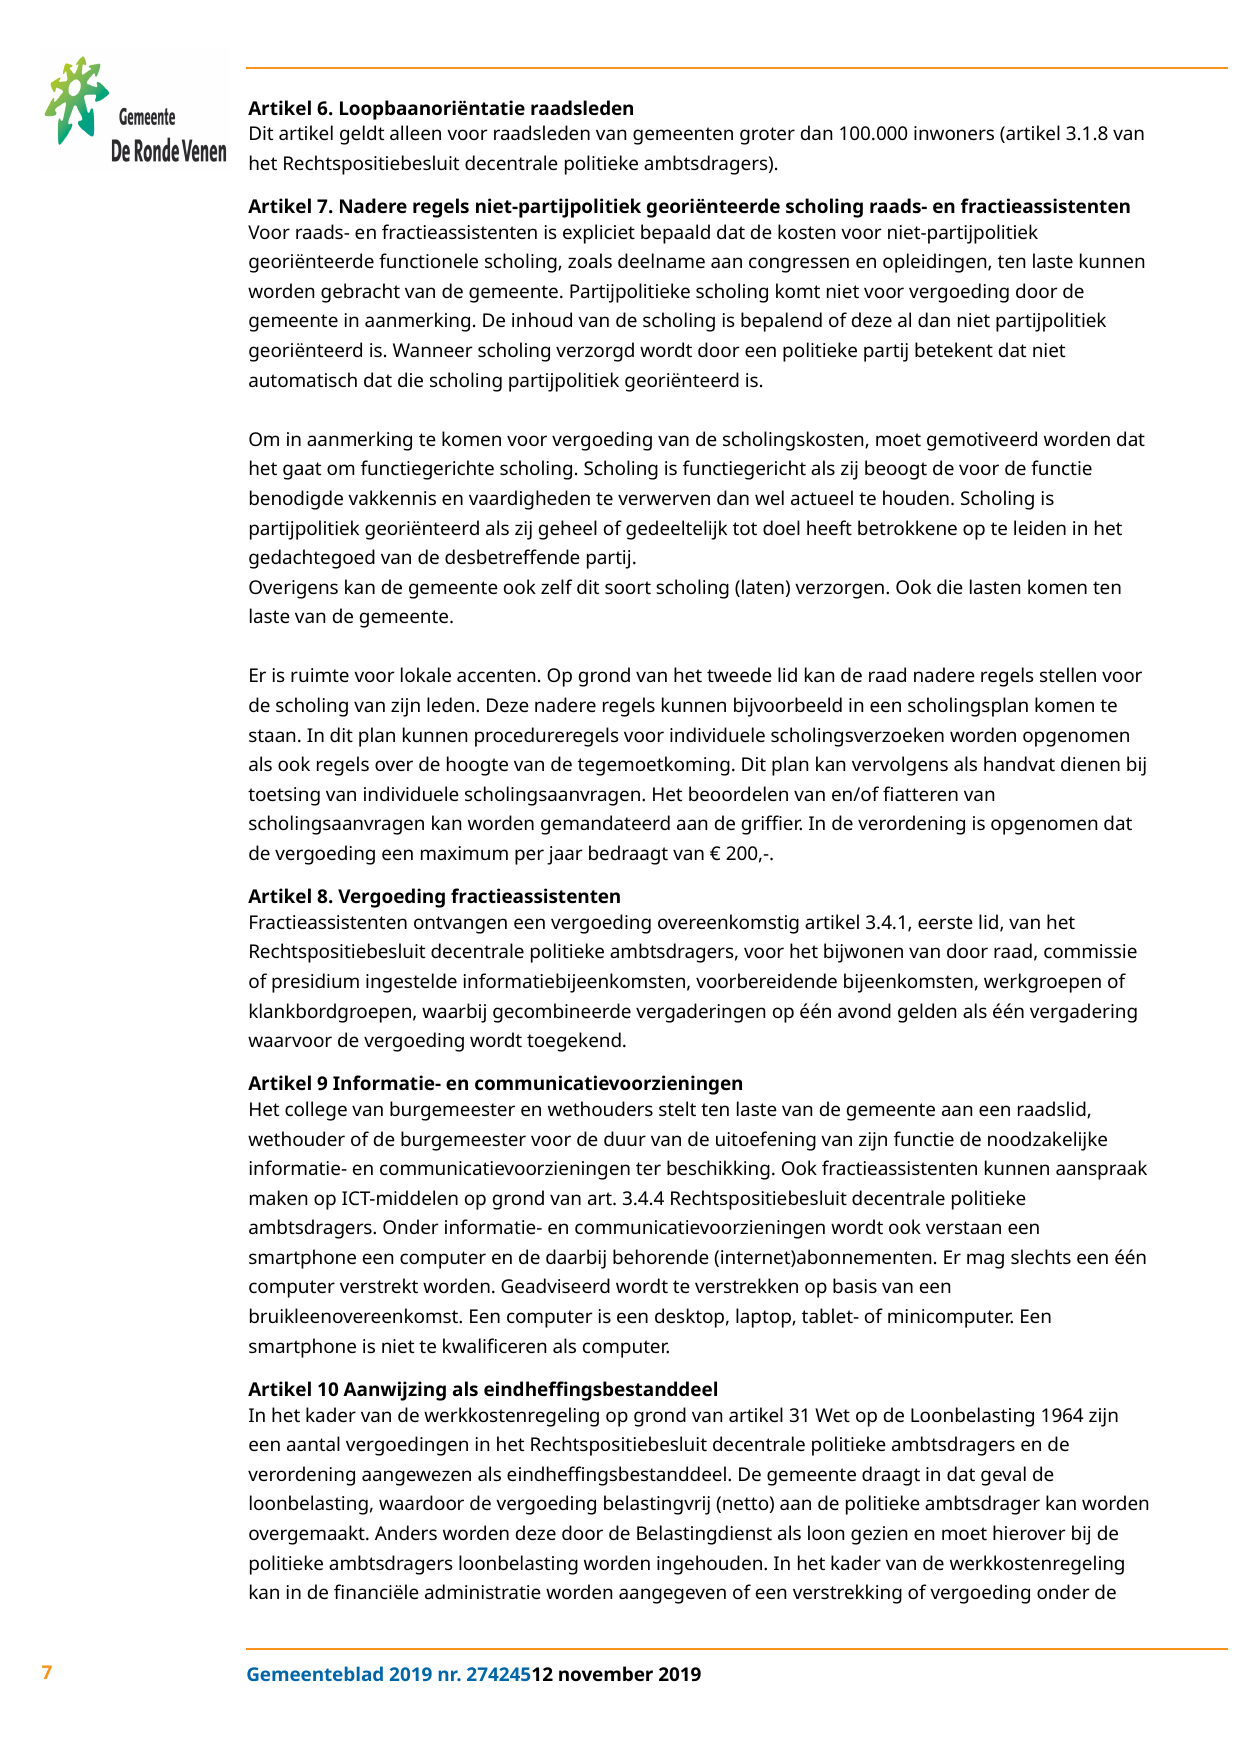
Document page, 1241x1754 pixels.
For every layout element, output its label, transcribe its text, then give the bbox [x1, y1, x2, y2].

text Om in aanmerking te komen voor vergoeding van de scholingskosten, moet gemotiveerd worden dat het gaat om functiegerichte scholing. Scholing is functiegericht als zij beoogt de voor de functie benodigde vakkennis en vaardigheden te verwerven dan wel actueel te houden. Scholing is partijpolitiek georiënteerd als zij geheel of gedeeltelijk tot doel heeft betrokkene op te leiden in het gedachtegoed van de desbetreffende partij. [248, 426, 1152, 570]
text Overigens kan de gemeente ook zelf dit soort scholing (laten) verzorgen. Ook die lasten komen ten laste van de gemeente. [248, 574, 1152, 629]
text Voor raads- en fractieassistenten is expliciet bepaald dat de kosten voor niet-partijpolitiek georiënteerde functionele scholing, zoals deelname aan congressen en opleidingen, ten laste kunnen worden gebracht van de gemeente. Partijpolitieke scholing komt niet voor vergoeding door de gemeente in aanmerking. De inhoud van de scholing is bepalend of deze al dan niet partijpolitiek georiënteerd is. Wanneer scholing verzorgd wordt door een politieke partij betekent dat niet automatisch dat die scholing partijpolitiek georiënteerd is. [248, 219, 1152, 393]
picture [41, 47, 231, 172]
text In het kader van de werkkostenregeling op grond van artikel 31 Wet op de Loonbelasting 1964 zijn een aantal vergoedingen in het Rechtspositiebesluit decentrale politieke ambtsdragers en de verordening aangewezen als eindheffingsbestanddeel. De gemeente draagt in dat geval de loonbelasting, waardoor de vergoeding belastingvrij (netto) aan de politieke ambtsdrager kan worden overgemaakt. Anders worden deze door de Belastingdienst als loon gezien en moet hierover bij de politieke ambtsdragers loonbelasting worden ingehouden. In het kader van de werkkostenregeling kan in de financiële administratie worden aangegeven of een verstrekking of vergoeding onder de [248, 1402, 1152, 1605]
text Fractieassistenten ontvangen een vergoeding overeenkomstig artikel 3.4.1, eerste lid, van het Rechtspositiebesluit decentrale politieke ambtsdragers, voor het bijwonen van door raad, commissie of presidium ingestelde informatiebijeenkomsten, voorbereidende bijeenkomsten, werkgroepen of klankbordgroepen, waarbij gecombineerde vergaderingen op één avond gelden als één vergadering waarvoor de vergoeding wordt toegekend. [248, 909, 1152, 1053]
text Er is ruimte voor lokale accenten. Op grond van het tweede lid kan de raad nadere regels stellen voor de scholing van zijn leden. Deze nadere regels kunnen bijvoorbeeld in een scholingsplan komen te staan. In dit plan kunnen procedureregels voor individuele scholingsverzoeken worden opgenomen als ook regels over de hoogte van de tegemoetkoming. Dit plan kan vervolgens als handvat dienen bij toetsing van individuele scholingsaanvragen. Het beoordelen van en/of fiatteren van scholingsaanvragen kan worden gemandateerd aan de griffier. In de verordening is opgenomen dat de vergoeding een maximum per jaar bedraagt van € 200,-. [248, 663, 1152, 866]
text Artikel 10 Aanwijzing als eindheffingsbestanddeel [248, 1376, 1152, 1402]
text Artikel 7. Nadere regels niet-partijpolitiek georiënteerde scholing raads- en fractieassistenten [248, 193, 1152, 219]
text Artikel 6. Loopbaanoriëntatie raadsleden [248, 95, 1152, 121]
text Artikel 8. Vergoeding fractieassistenten [248, 883, 1152, 909]
text Dit artikel geldt alleen voor raadsleden van gemeenten groter dan 100.000 inwoners (artikel 3.1.8 van het Rechtspositiebesluit decentrale politieke ambtsdragers). [248, 121, 1152, 176]
text Het college van burgemeester en wethouders stelt ten laste van de gemeente aan een raadslid, wethouder of de burgemeester voor de duur van de uitoefening van zijn functie de noodzakelijke informatie- en communicatievoorzieningen ter beschikking. Ook fractieassistenten kunnen aanspraak maken op ICT-middelen op grond van art. 3.4.4 Rechtspositiebesluit decentrale politieke ambtsdragers. Onder informatie- en communicatievoorzieningen wordt ook verstaan een smartphone een computer en de daarbij behorende (internet)abonnementen. Er mag slechts een één computer verstrekt worden. Geadviseerd wordt te verstrekken op basis van een bruikleenovereenkomst. Een computer is een desktop, laptop, tablet- of minicomputer. Een smartphone is niet te kwalificeren als computer. [248, 1096, 1152, 1359]
text Artikel 9 Informatie- en communicatievoorzieningen [248, 1071, 1152, 1096]
